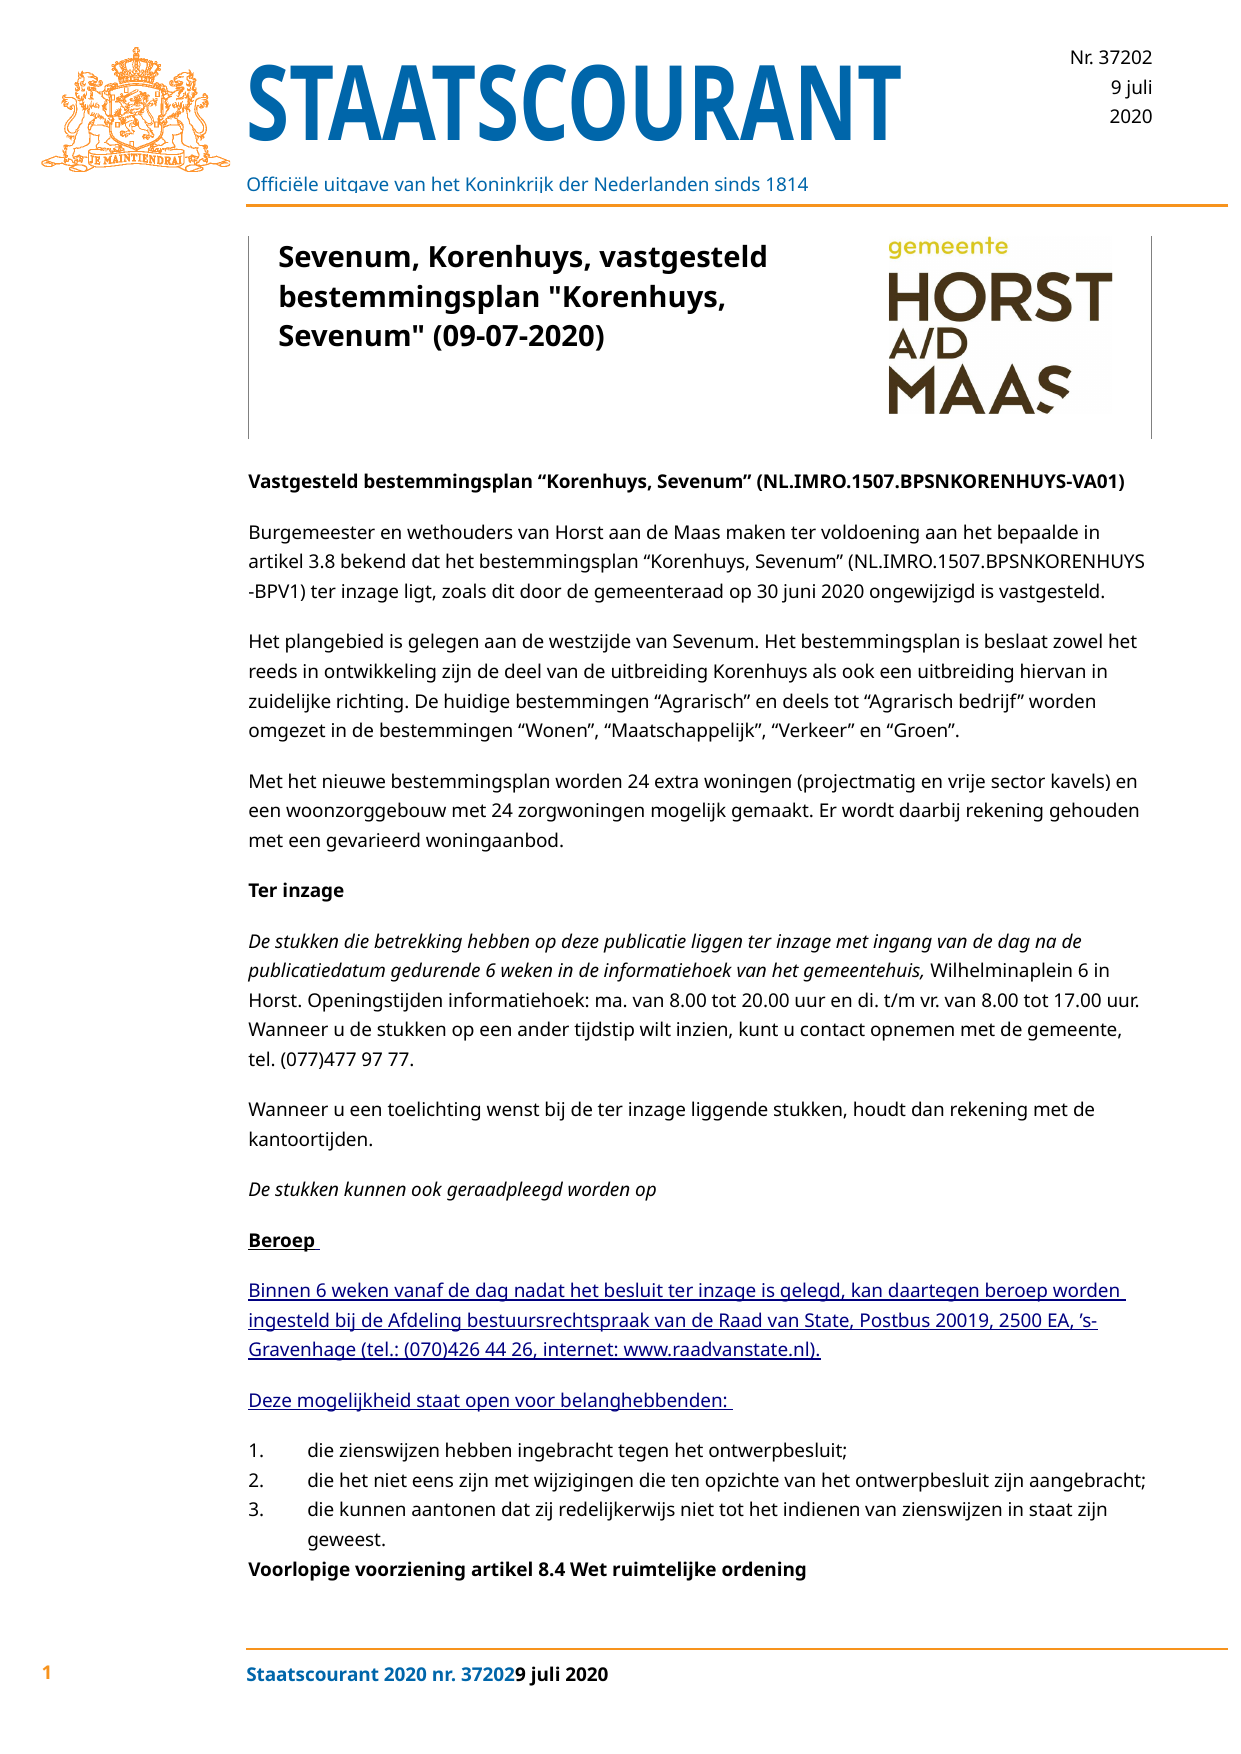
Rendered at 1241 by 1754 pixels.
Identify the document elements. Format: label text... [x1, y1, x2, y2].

list die het niet eens zijn met wijzigingen die ten opzichte van het ontwerpbesluit zijn aangebracht; [248, 1467, 1152, 1493]
table_header [850, 236, 888, 413]
list die kunnen aantonen dat zij redelijkerwijs niet tot het indienen van zienswijzen in staat zijn geweest. [248, 1497, 1152, 1552]
table_header [1113, 236, 1151, 413]
text Wanneer u een toelichting wenst bij de ter inzage liggende stukken, houdt dan rekening met de kantoortijden. [248, 1097, 1152, 1152]
table_header Sevenum, Korenhuys, vastgesteld bestemmingsplan "Korenhuys, Sevenum" (09-07-2020) [249, 236, 850, 439]
text Deze mogelijkheid staat open voor belanghebbenden: [248, 1387, 1152, 1413]
text Met het nieuwe bestemmingsplan worden 24 extra woningen (projectmatig en vrije sector kavels) en een woonzorggebouw met 24 zorgwoningen mogelijk gemaakt. Er wordt daarbij rekening gehouden met een gevarieerd woningaanbod. [248, 768, 1152, 853]
list die zienswijzen hebben ingebracht tegen het ontwerpbesluit; [248, 1437, 1152, 1463]
text Voorlopige voorziening artikel 8.4 Wet ruimtelijke ordening [248, 1556, 1152, 1581]
text Het plangebied is gelegen aan de westzijde van Sevenum. Het bestemmingsplan is beslaat zowel het reeds in ontwikkeling zijn de deel van de uitbreiding Korenhuys als ook een uitbreiding hiervan in zuidelijke richting. De huidige bestemmingen “Agrarisch” en deels tot “Agrarisch bedrijf” worden omgezet in de bestemmingen “Wonen”, “Maatschappelijk”, “Verkeer” en “Groen”. [248, 629, 1152, 743]
picture [888, 236, 1113, 414]
text Binnen 6 weken vanaf de dag nadat het besluit ter inzage is gelegd, kan daartegen beroep worden ingesteld bij de Afdeling bestuursrechtspraak van de Raad van State, Postbus 20019, 2500 EA, ’s-Gravenhage (tel.: (070)426 44 26, internet: www.raadvanstate.nl). [248, 1277, 1152, 1362]
text Burgemeester en wethouders van Horst aan de Maas maken ter voldoening aan het bepaalde in artikel 3.8 bekend dat het bestemmingsplan “Korenhuys, Sevenum” (NL.IMRO.1507.BPSNKORENHUYS -BPV1) ter inzage ligt, zoals dit door de gemeenteraad op 30 juni 2020 ongewijzigd is vastgesteld. [248, 519, 1152, 604]
text Vastgesteld bestemmingsplan “Korenhuys, Sevenum” (NL.IMRO.1507.BPSNKORENHUYS-VA01) [248, 469, 1152, 494]
text Ter inzage [248, 877, 1152, 903]
table_header [850, 414, 1151, 439]
text De stukken kunnen ook geraadpleegd worden op [248, 1177, 1152, 1202]
text Beroep [248, 1227, 1152, 1253]
text De stukken die betrekking hebben op deze publicatie liggen ter inzage met ingang van de dag na de publicatiedatum gedurende 6 weken in de informatiehoek van het gemeentehuis, Wilhelminaplein 6 in Horst. Openingstijden informatiehoek: ma. van 8.00 tot 20.00 uur en di. t/m vr. van 8.00 tot 17.00 uur. Wanneer u de stukken op een ander tijdstip wilt inzien, kunt u contact opnemen met de gemeente, tel. (077)477 97 77. [248, 928, 1152, 1072]
picture [41, 47, 231, 172]
